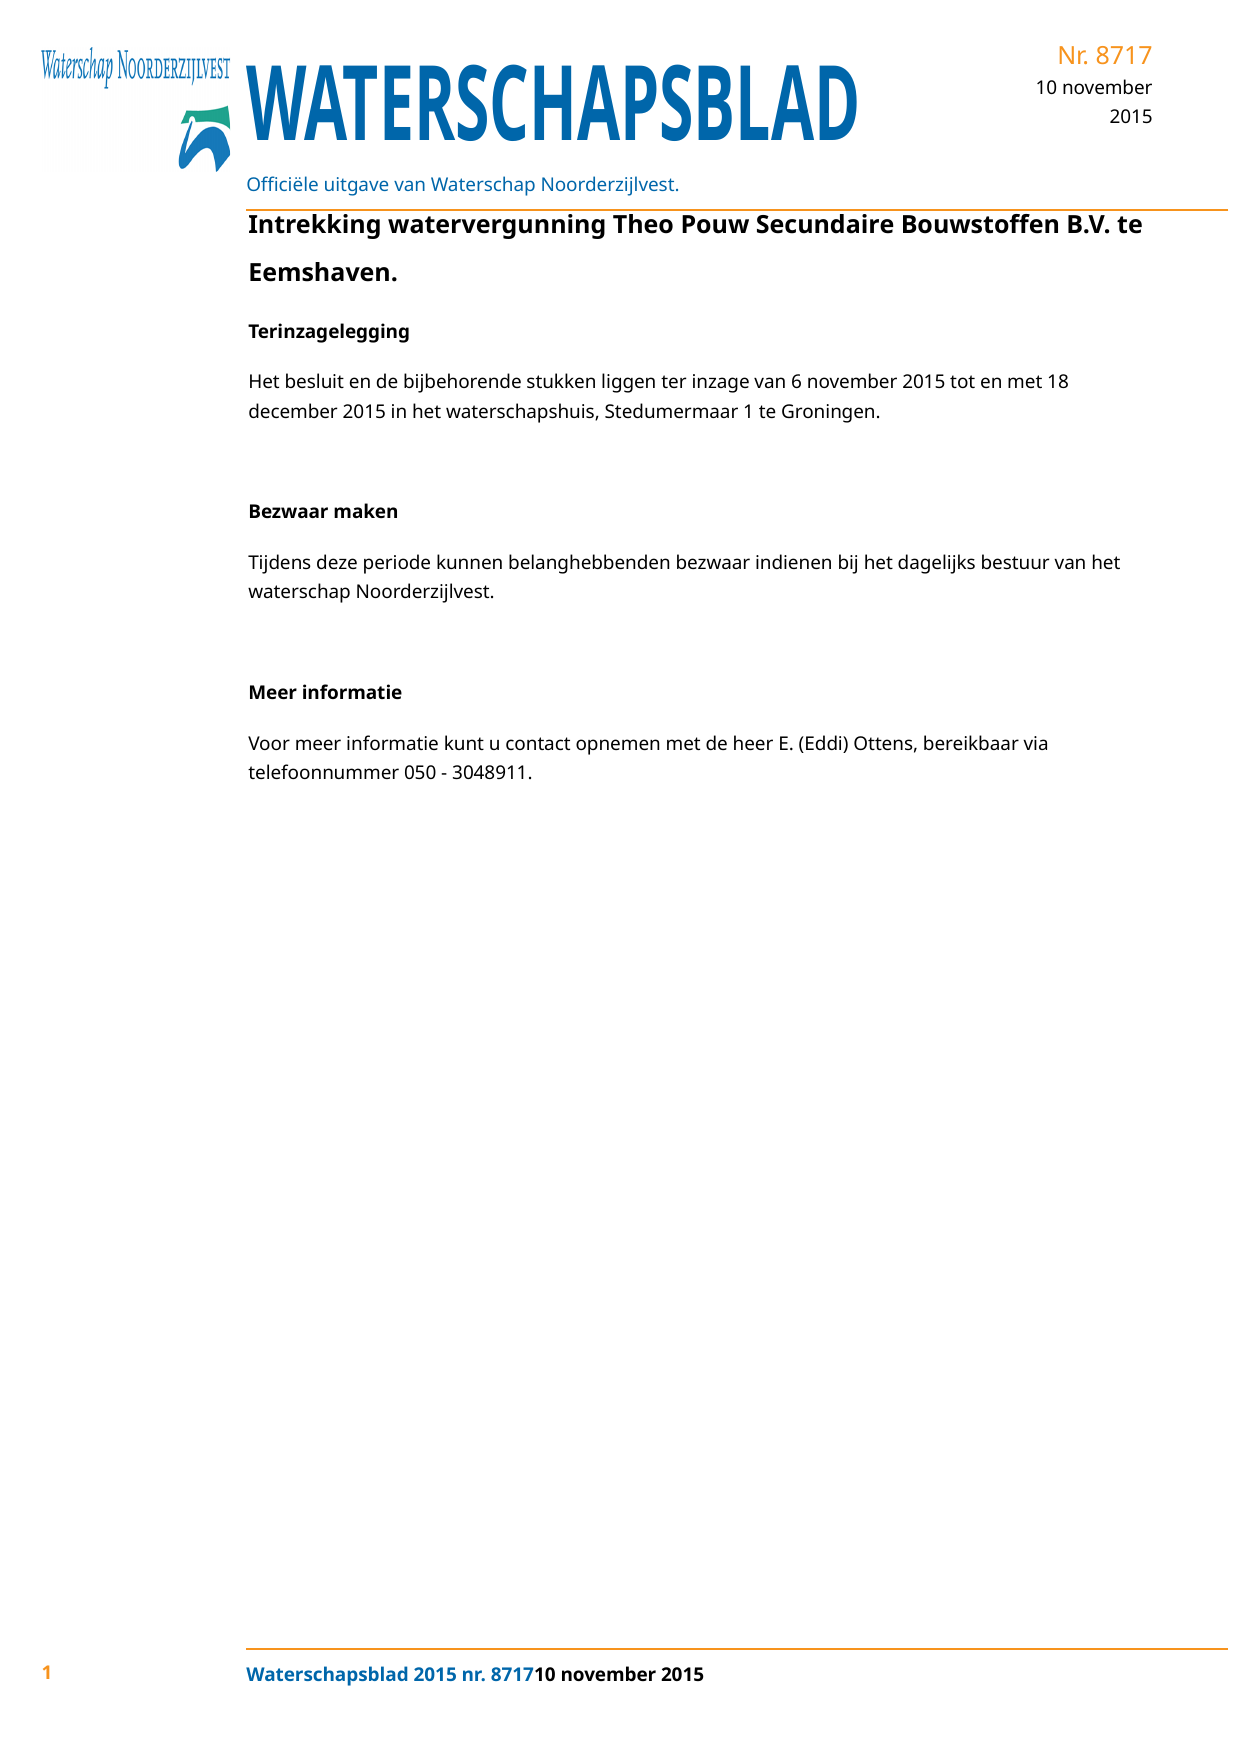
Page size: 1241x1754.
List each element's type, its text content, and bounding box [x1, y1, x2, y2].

picture [41, 47, 231, 172]
text Het besluit en de bijbehorende stukken liggen ter inzage van 6 november 2015 tot en met 18 december 2015 in het waterschapshuis, Stedumermaar 1 te Groningen. [248, 368, 1152, 424]
text Intrekking watervergunning Theo Pouw Secundaire Bouwstoffen B.V. te Eemshaven. [248, 211, 1152, 288]
text Meer informatie [248, 679, 1152, 705]
text Bezwaar maken [248, 499, 1152, 524]
text Terinzagelegging [248, 318, 1152, 344]
text Tijdens deze periode kunnen belanghebbenden bezwaar indienen bij het dagelijks bestuur van het waterschap Noorderzijlvest. [248, 549, 1152, 604]
text Voor meer informatie kunt u contact opnemen met de heer E. (Eddi) Ottens, bereikbaar via telefoonnummer 050 - 3048911. [248, 730, 1152, 785]
